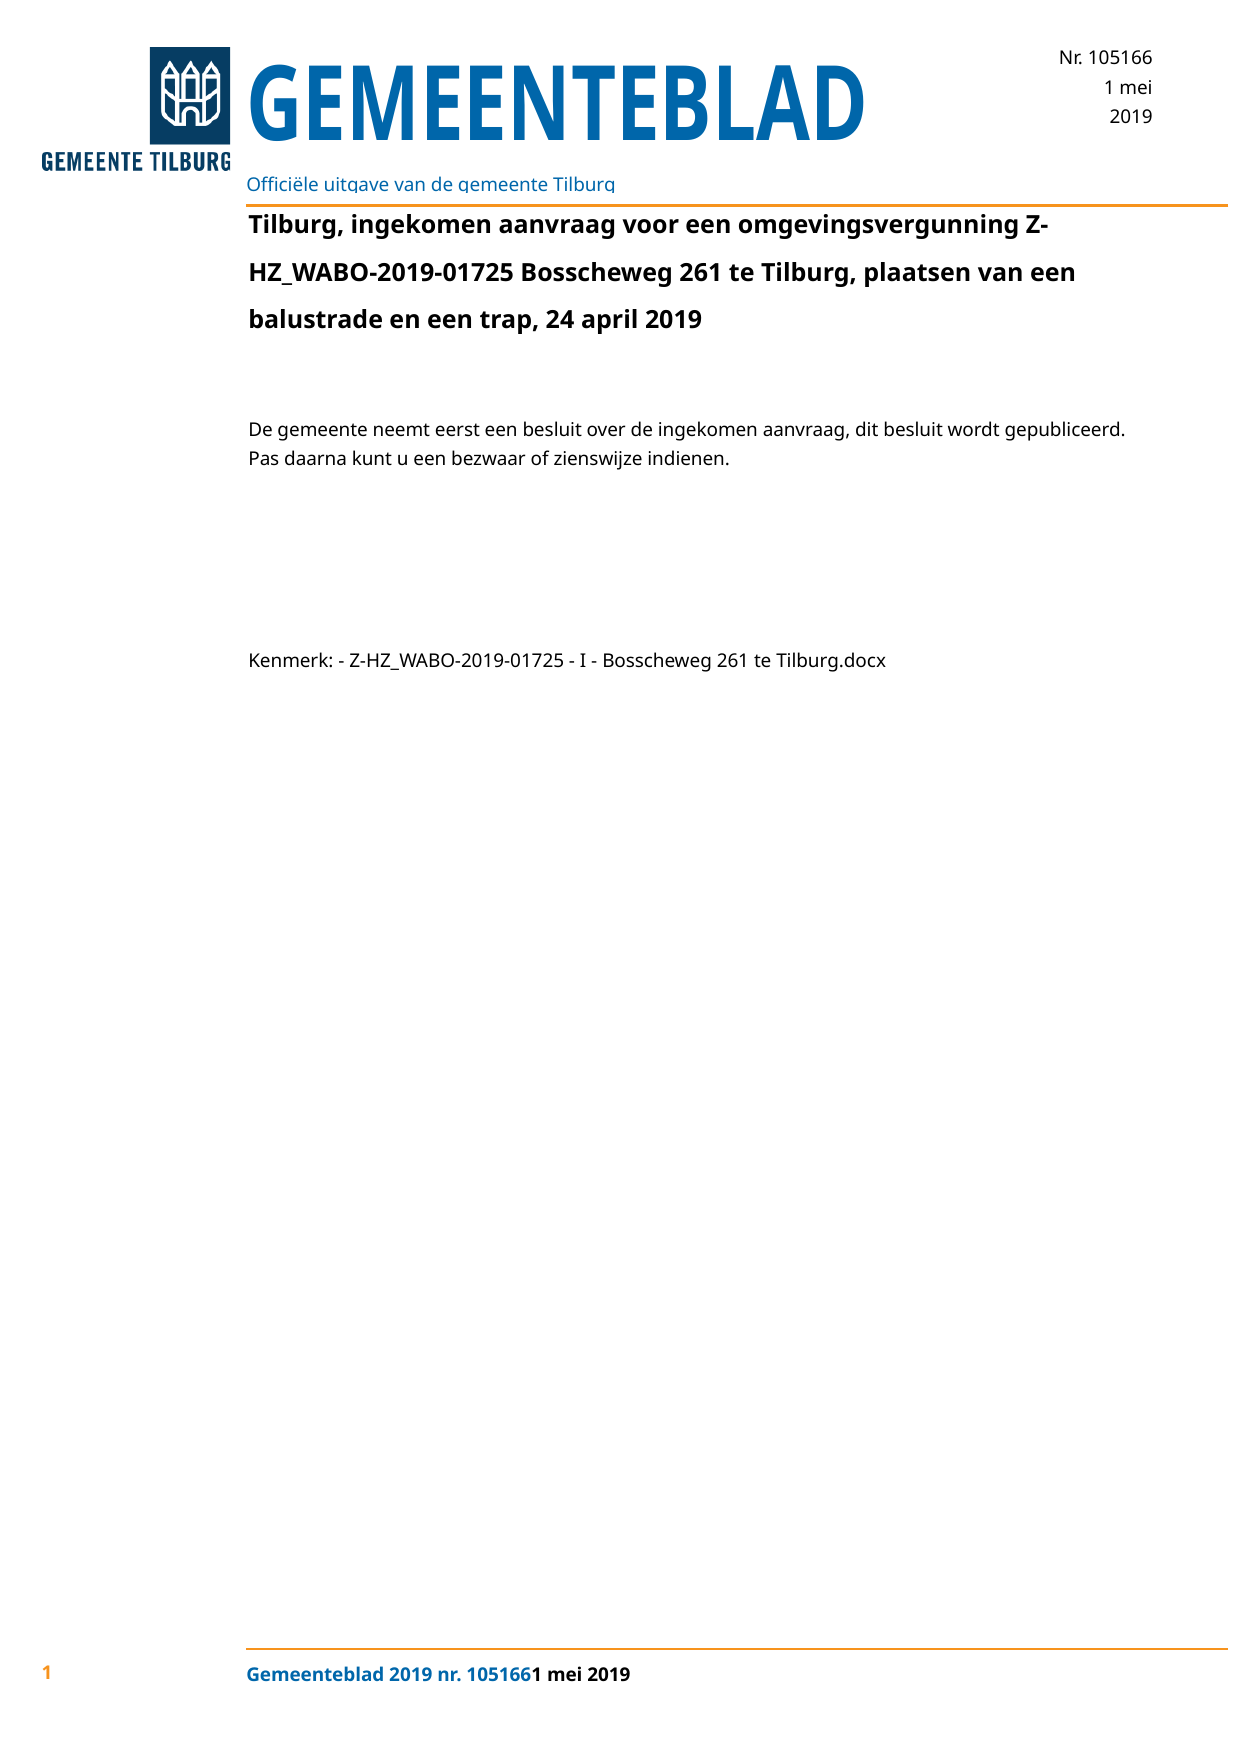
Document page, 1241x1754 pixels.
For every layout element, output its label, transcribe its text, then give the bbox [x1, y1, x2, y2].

picture [41, 47, 231, 172]
text De gemeente neemt eerst een besluit over de ingekomen aanvraag, dit besluit wordt gepubliceerd. Pas daarna kunt u een bezwaar of zienswijze indienen. [248, 416, 1152, 471]
text Tilburg, ingekomen aanvraag voor een omgevingsvergunning Z-HZ_WABO-2019-01725 Bosscheweg 261 te Tilburg, plaatsen van een balustrade en een trap, 24 april 2019 [248, 207, 1152, 336]
text Kenmerk: - Z-HZ_WABO-2019-01725 - I - Bosscheweg 261 te Tilburg.docx [248, 647, 1152, 673]
